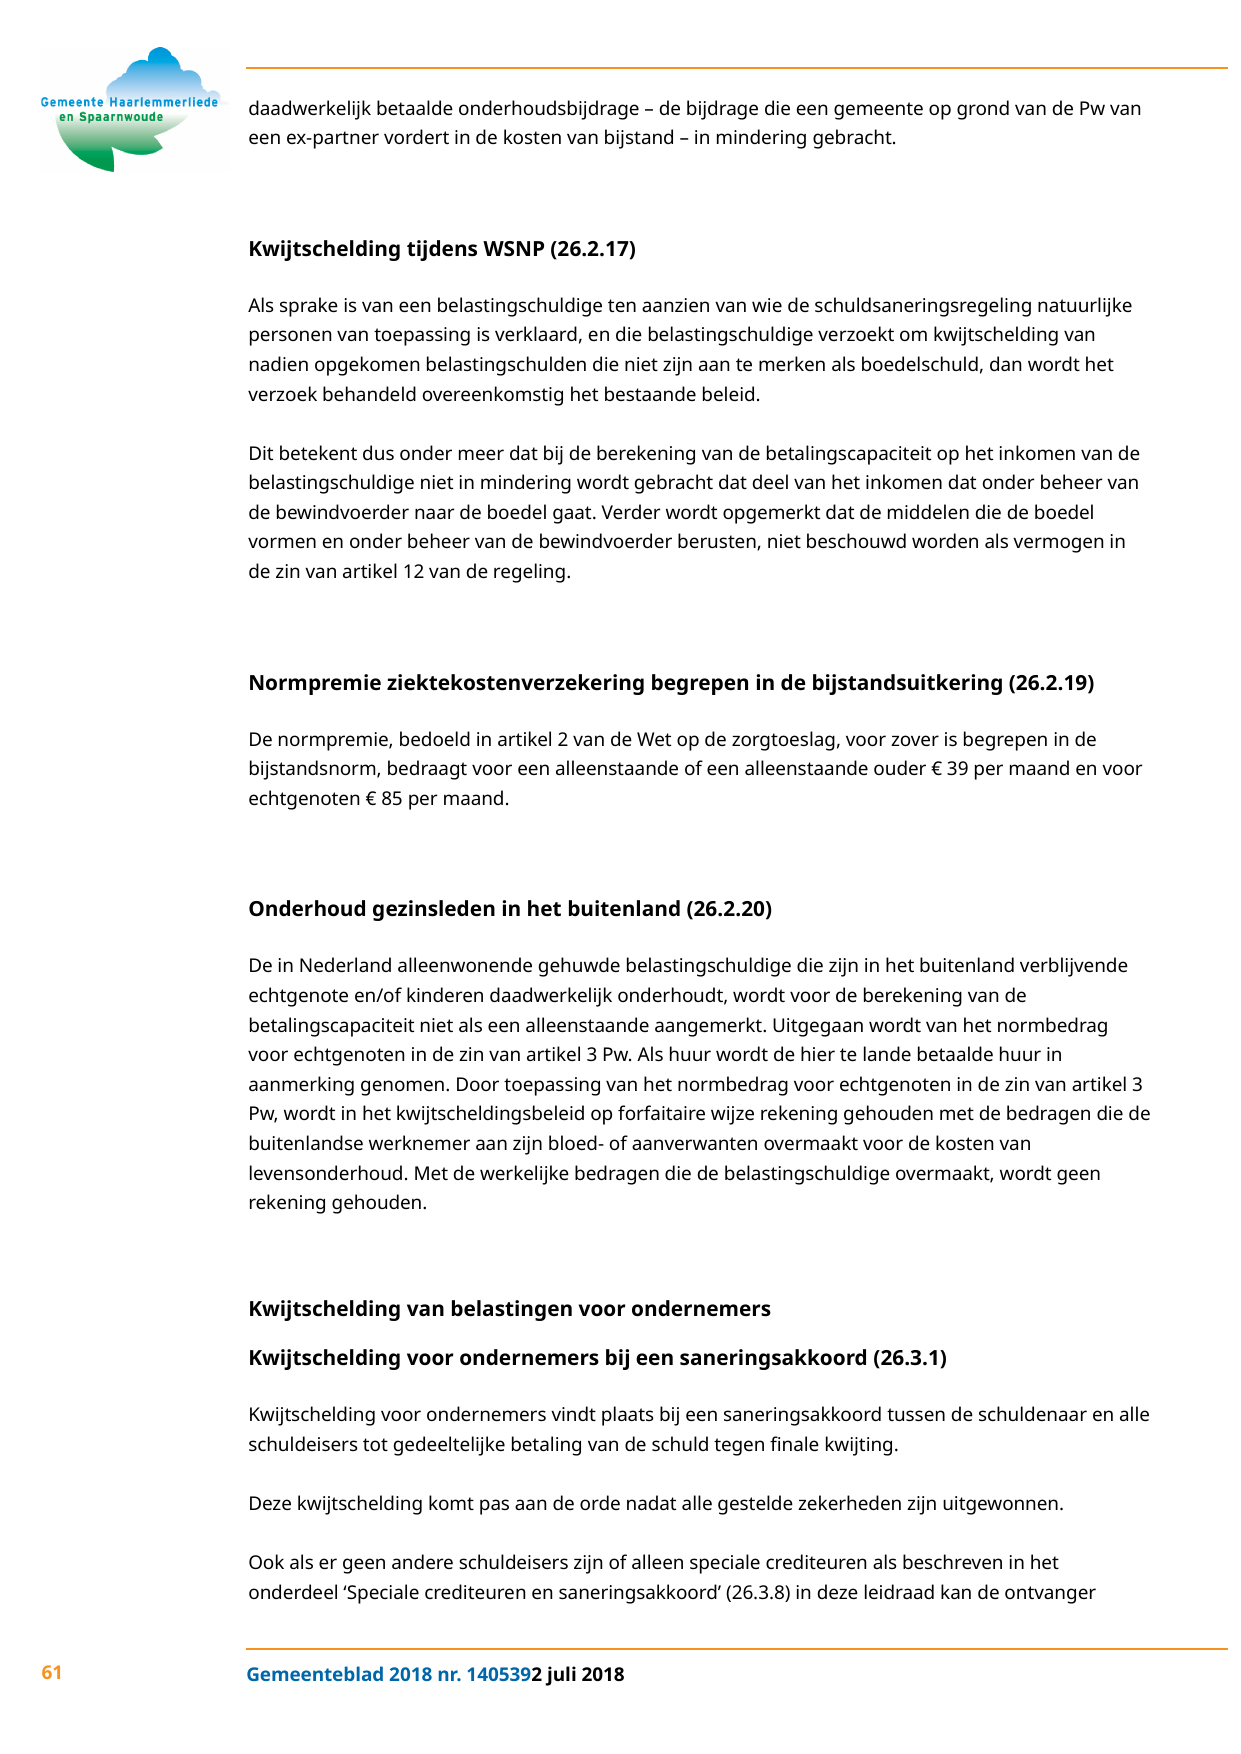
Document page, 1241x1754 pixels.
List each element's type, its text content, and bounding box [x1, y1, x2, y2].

text Ook als er geen andere schuldeisers zijn of alleen speciale crediteuren als beschreven in het onderdeel ‘Speciale crediteuren en saneringsakkoord’ (26.3.8) in deze leidraad kan de ontvanger [248, 1549, 1152, 1604]
text Kwijtschelding voor ondernemers bij een saneringsakkoord (26.3.1) [248, 1343, 1152, 1372]
text Kwijtschelding van belastingen voor ondernemers [248, 1294, 1152, 1322]
text Normpremie ziektekostenverzekering begrepen in de bijstandsuitkering (26.2.19) [248, 668, 1152, 696]
text Deze kwijtschelding komt pas aan de orde nadat alle gestelde zekerheden zijn uitgewonnen. [248, 1490, 1152, 1516]
text De in Nederland alleenwonende gehuwde belastingschuldige die zijn in het buitenland verblijvende echtgenote en/of kinderen daadwerkelijk onderhoudt, wordt voor de berekening van de betalingscapaciteit niet als een alleenstaande aangemerkt. Uitgegaan wordt van het normbedrag voor echtgenoten in de zin van artikel 3 Pw. Als huur wordt de hier te lande betaalde huur in aanmerking genomen. Door toepassing van het normbedrag voor echtgenoten in de zin van artikel 3 Pw, wordt in het kwijtscheldingsbeleid op forfaitaire wijze rekening gehouden met de bedragen die de buitenlandse werknemer aan zijn bloed- of aanverwanten overmaakt voor de kosten van levensonderhoud. Met de werkelijke bedragen die de belastingschuldige overmaakt, wordt geen rekening gehouden. [248, 953, 1152, 1215]
text daadwerkelijk betaalde onderhoudsbijdrage – de bijdrage die een gemeente op grond van de Pw van een ex-partner vordert in de kosten van bijstand – in mindering gebracht. [248, 95, 1152, 150]
picture [41, 47, 231, 172]
text Als sprake is van een belastingschuldige ten aanzien van wie de schuldsaneringsregeling natuurlijke personen van toepassing is verklaard, en die belastingschuldige verzoekt om kwijtschelding van nadien opgekomen belastingschulden die niet zijn aan te merken als boedelschuld, dan wordt het verzoek behandeld overeenkomstig het bestaande beleid. [248, 292, 1152, 406]
text Kwijtschelding tijdens WSNP (26.2.17) [248, 234, 1152, 262]
text Kwijtschelding voor ondernemers vindt plaats bij een saneringsakkoord tussen de schuldenaar en alle schuldeisers tot gedeeltelijke betaling van de schuld tegen finale kwijting. [248, 1401, 1152, 1457]
text Onderhoud gezinsleden in het buitenland (26.2.20) [248, 894, 1152, 923]
text Dit betekent dus onder meer dat bij de berekening van de betalingscapaciteit op het inkomen van de belastingschuldige niet in mindering wordt gebracht dat deel van het inkomen dat onder beheer van de bewindvoerder naar de boedel gaat. Verder wordt opgemerkt dat de middelen die de boedel vormen en onder beheer van de bewindvoerder berusten, niet beschouwd worden als vermogen in de zin van artikel 12 van de regeling. [248, 440, 1152, 584]
text De normpremie, bedoeld in artikel 2 van de Wet op de zorgtoeslag, voor zover is begrepen in de bijstandsnorm, bedraagt voor een alleenstaande of een alleenstaande ouder € 39 per maand en voor echtgenoten € 85 per maand. [248, 726, 1152, 811]
